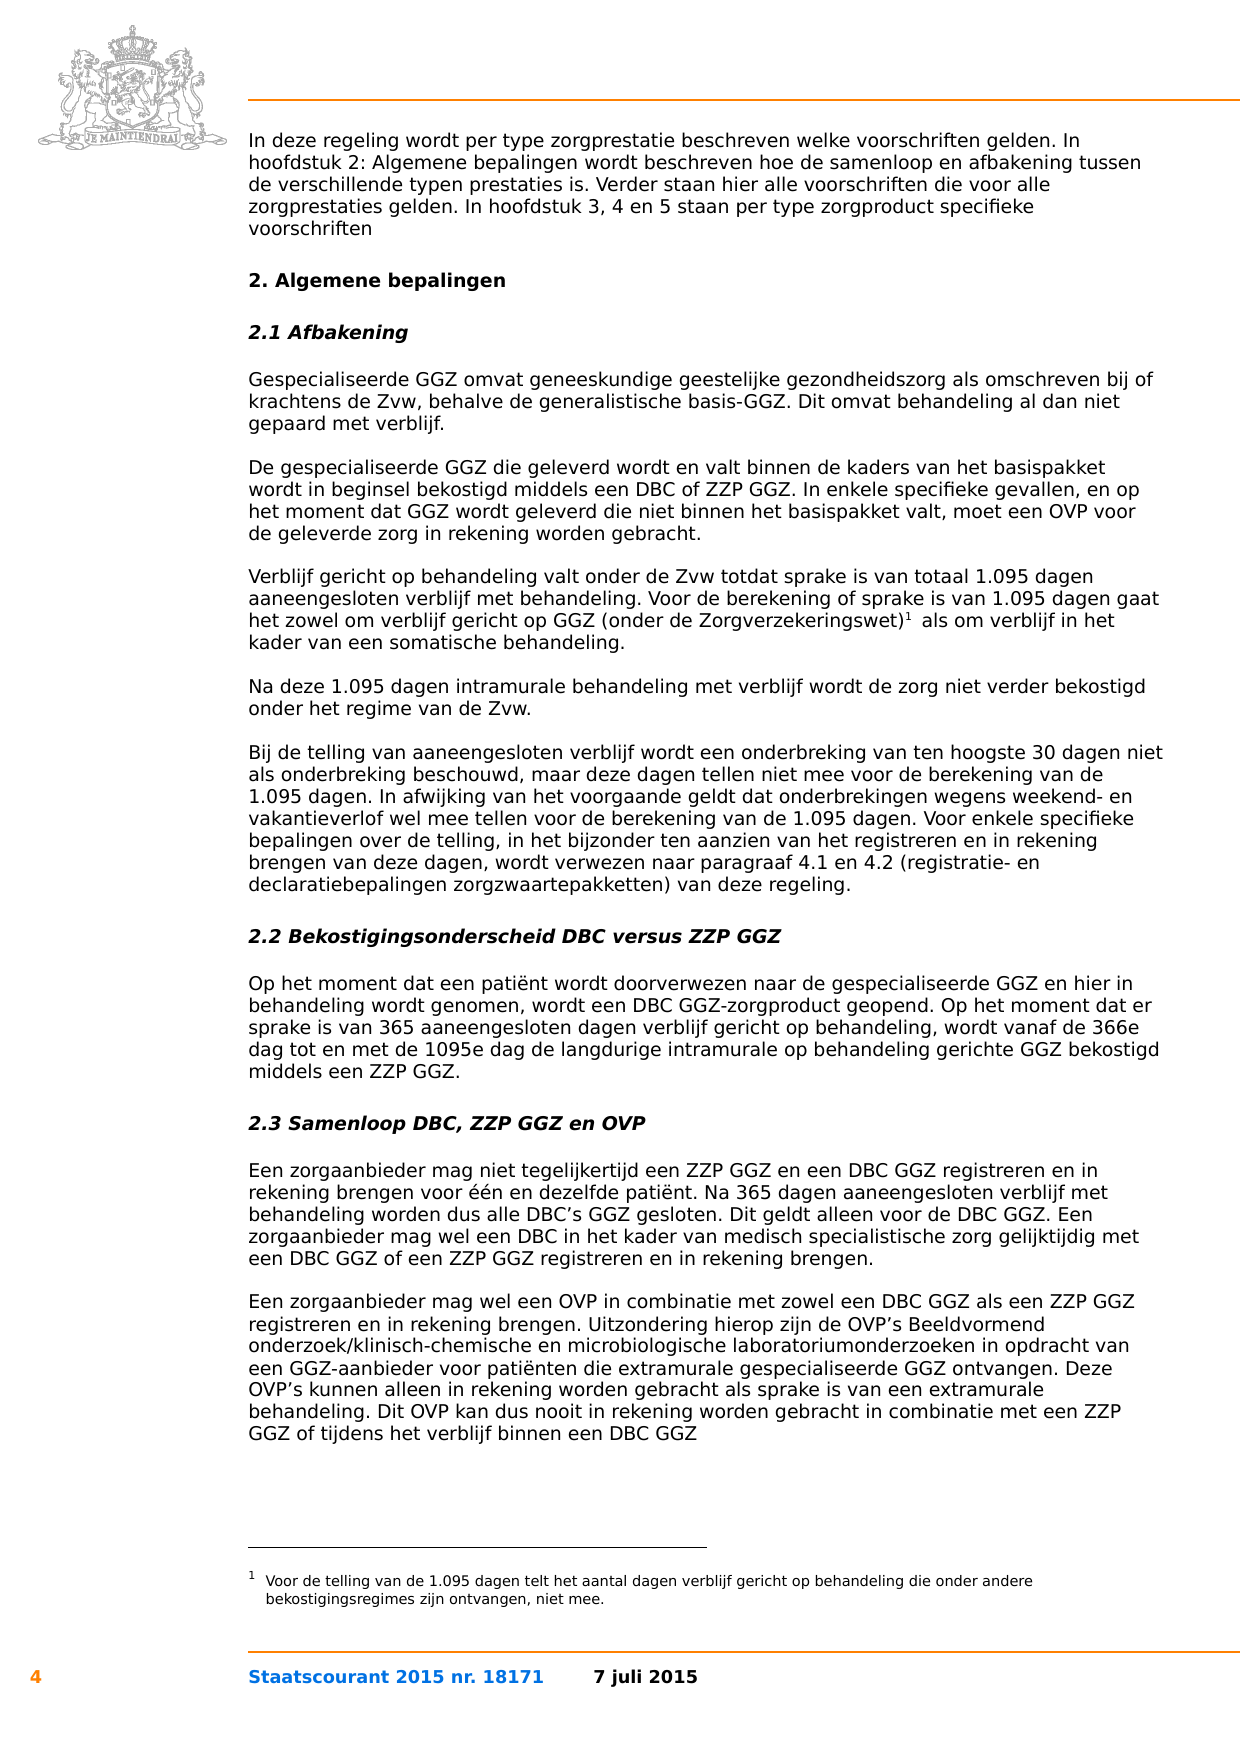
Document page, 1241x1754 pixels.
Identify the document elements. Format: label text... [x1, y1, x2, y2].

text Bij de telling van aaneengesloten verblijf wordt een onderbreking van ten hoogste 30 dagen niet als onderbreking beschouwd, maar deze dagen tellen niet mee voor de berekening van de 1.095 dagen. In afwijking van het voorgaande geldt dat onderbrekingen wegens weekend- en vakantieverlof wel mee tellen voor de berekening van de 1.095 dagen. Voor enkele specifieke bepalingen over de telling, in het bijzonder ten aanzien van het registreren en in rekening brengen van deze dagen, wordt verwezen naar paragraaf 4.1 en 4.2 (registratie- en declaratiebepalingen zorgzwaartepakketten) van deze regeling. [248, 742, 1163, 896]
text In deze regeling wordt per type zorgprestatie beschreven welke voorschriften gelden. In hoofdstuk 2: Algemene bepalingen wordt beschreven hoe de samenloop en afbakening tussen de verschillende typen prestaties is. Verder staan hier alle voorschriften die voor alle zorgprestaties gelden. In hoofdstuk 3, 4 en 5 staan per type zorgproduct specifieke voorschriften [248, 130, 1163, 240]
text Een zorgaanbieder mag wel een OVP in combinatie met zowel een DBC GGZ als een ZZP GGZ registreren en in rekening brengen. Uitzondering hierop zijn de OVP’s Beeldvormend onderzoek/klinisch-chemische en microbiologische laboratoriumonderzoeken in opdracht van een GGZ-aanbieder voor patiënten die extramurale gespecialiseerde GGZ ontvangen. Deze OVP’s kunnen alleen in rekening worden gebracht als sprake is van een extramurale behandeling. Dit OVP kan dus nooit in rekening worden gebracht in combinatie met een ZZP GGZ of tijdens het verblijf binnen een DBC GGZ [248, 1291, 1163, 1445]
subtitle 2. Algemene bepalingen [248, 270, 1163, 292]
subtitle 2.2 Bekostigingsonderscheid DBC versus ZZP GGZ [248, 926, 1163, 948]
text Voor de telling van de 1.095 dagen telt het aantal dagen verblijf gericht op behandeling die onder andere bekostigingsregimes zijn ontvangen, niet mee. [248, 1569, 1163, 1608]
text Gespecialiseerde GGZ omvat geneeskundige geestelijke gezondheidszorg als omschreven bij of krachtens de Zvw, behalve de generalistische basis-GGZ. Dit omvat behandeling al dan niet gepaard met verblijf. [248, 369, 1163, 435]
text Op het moment dat een patiënt wordt doorverwezen naar de gespecialiseerde GGZ en hier in behandeling wordt genomen, wordt een DBC GGZ-zorgproduct geopend. Op het moment dat er sprake is van 365 aaneengesloten dagen verblijf gericht op behandeling, wordt vanaf de 366e dag tot en met de 1095e dag de langdurige intramurale op behandeling gerichte GGZ bekostigd middels een ZZP GGZ. [248, 973, 1163, 1083]
text Na deze 1.095 dagen intramurale behandeling met verblijf wordt de zorg niet verder bekostigd onder het regime van de Zvw. [248, 676, 1163, 720]
subtitle 2.1 Afbakening [248, 322, 1163, 344]
text Verblijf gericht op behandeling valt onder de Zvw totdat sprake is van totaal 1.095 dagen aaneengesloten verblijf met behandeling. Voor de berekening of sprake is van 1.095 dagen gaat het zowel om verblijf gericht op GGZ (onder de Zorgverzekeringswet) als om verblijf in het kader van een somatische behandeling. [248, 566, 1163, 654]
text Een zorgaanbieder mag niet tegelijkertijd een ZZP GGZ en een DBC GGZ registreren en in rekening brengen voor één en dezelfde patiënt. Na 365 dagen aaneengesloten verblijf met behandeling worden dus alle DBC’s GGZ gesloten. Dit geldt alleen voor de DBC GGZ. Een zorgaanbieder mag wel een DBC in het kader van medisch specialistische zorg gelijktijdig met een DBC GGZ of een ZZP GGZ registreren en in rekening brengen. [248, 1160, 1163, 1269]
text De gespecialiseerde GGZ die geleverd wordt en valt binnen de kaders van het basispakket wordt in beginsel bekostigd middels een DBC of ZZP GGZ. In enkele specifieke gevallen, en op het moment dat GGZ wordt geleverd die niet binnen het basispakket valt, moet een OVP voor de geleverde zorg in rekening worden gebracht. [248, 457, 1163, 544]
picture [38, 25, 227, 150]
subtitle 2.3 Samenloop DBC, ZZP GGZ en OVP [248, 1113, 1163, 1135]
